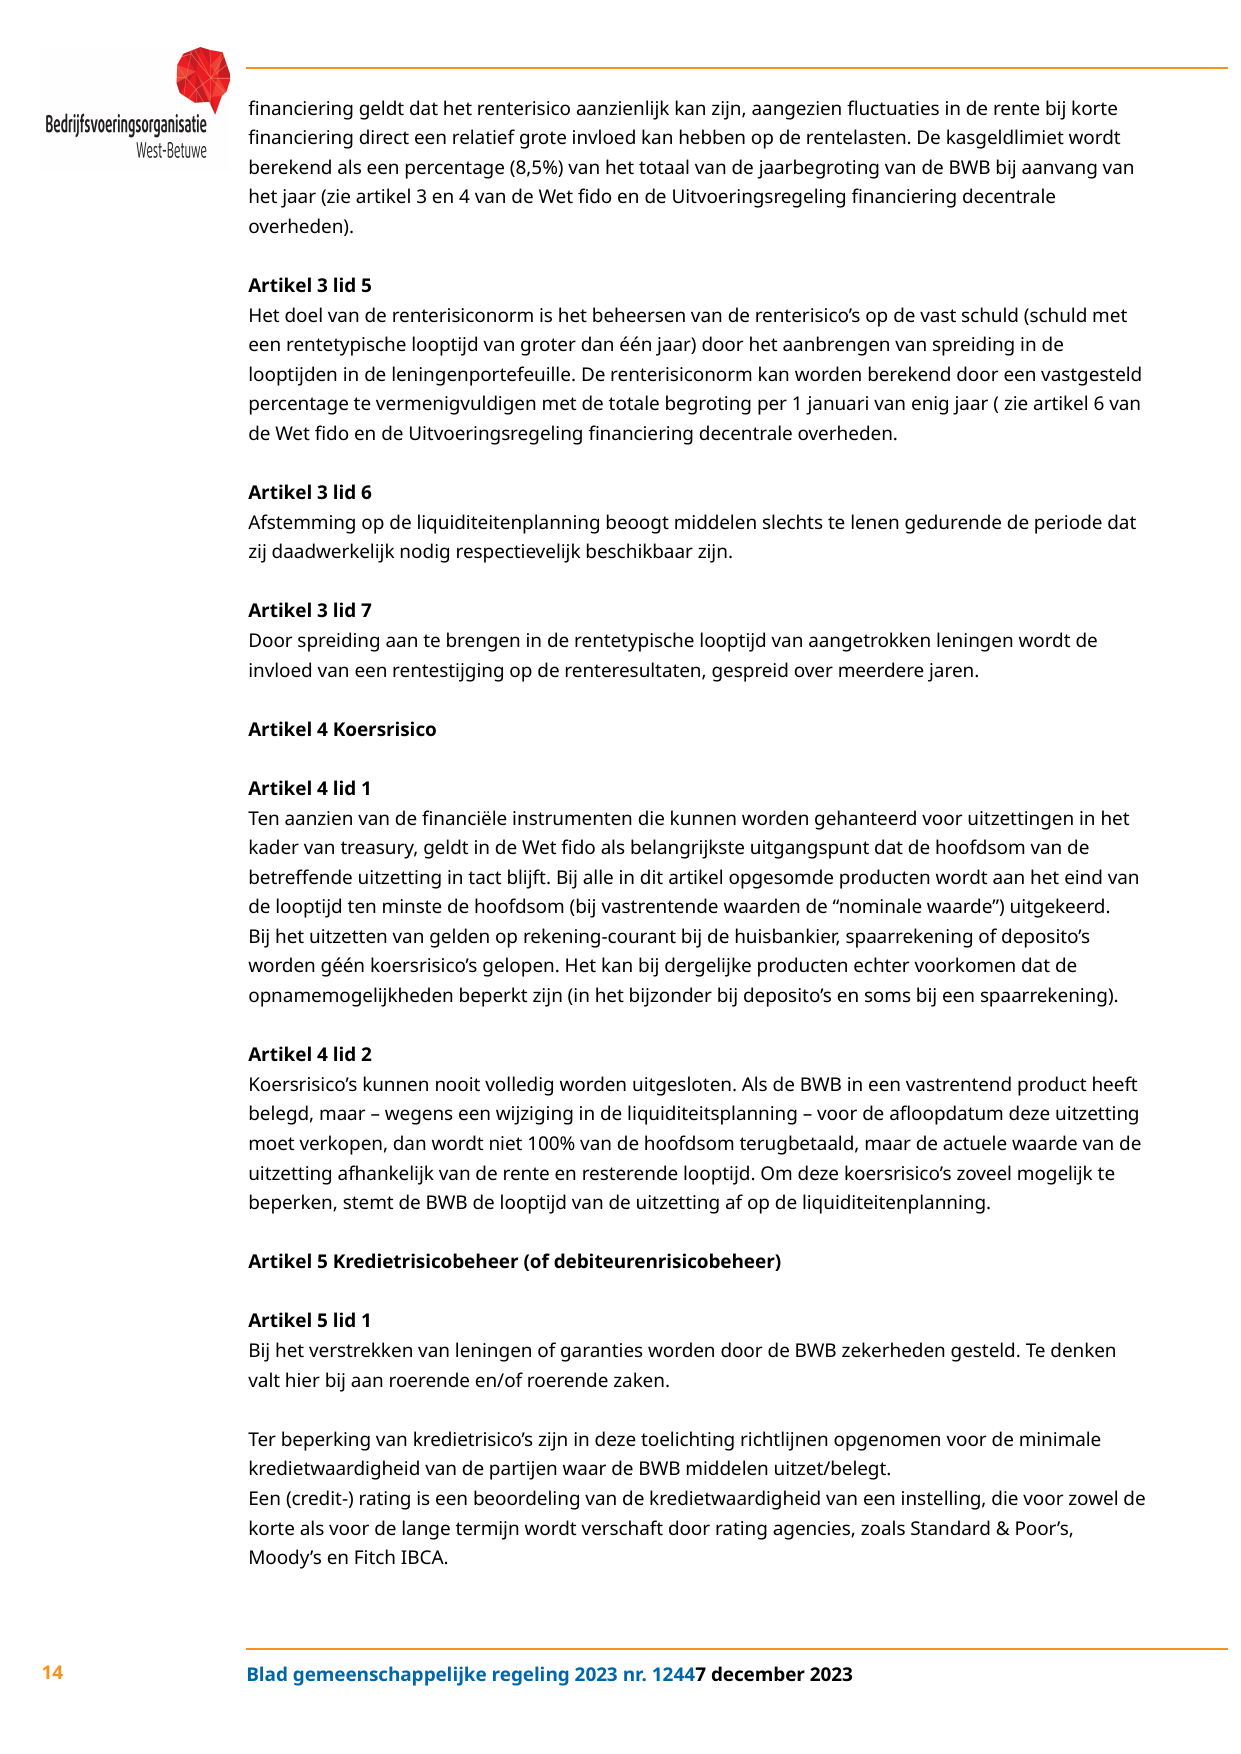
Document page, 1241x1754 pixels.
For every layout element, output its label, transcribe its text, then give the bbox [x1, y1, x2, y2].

text Afstemming op de liquiditeitenplanning beoogt middelen slechts te lenen gedurende de periode dat zij daadwerkelijk nodig respectievelijk beschikbaar zijn. [248, 509, 1152, 564]
text Bij het verstrekken van leningen of garanties worden door de BWB zekerheden gesteld. Te denken valt hier bij aan roerende en/of roerende zaken. [248, 1337, 1152, 1393]
text financiering geldt dat het renterisico aanzienlijk kan zijn, aangezien fluctuaties in de rente bij korte financiering direct een relatief grote invloed kan hebben op de rentelasten. De kasgeldlimiet wordt berekend als een percentage (8,5%) van het totaal van de jaarbegroting van de BWB bij aanvang van het jaar (zie artikel 3 en 4 van de Wet fido en de Uitvoeringsregeling financiering decentrale overheden). [248, 95, 1152, 239]
text Artikel 4 lid 1 [248, 775, 1152, 801]
text Artikel 3 lid 6 [248, 479, 1152, 505]
text Door spreiding aan te brengen in de rentetypische looptijd van aangetrokken leningen wordt de invloed van een rentestijging op de renteresultaten, gespreid over meerdere jaren. [248, 627, 1152, 683]
text Ten aanzien van de financiële instrumenten die kunnen worden gehanteerd voor uitzettingen in het kader van treasury, geldt in de Wet fido als belangrijkste uitgangspunt dat de hoofdsom van de betreffende uitzetting in tact blijft. Bij alle in dit artikel opgesomde producten wordt aan het eind van de looptijd ten minste de hoofdsom (bij vastrentende waarden de “nominale waarde”) uitgekeerd. [248, 805, 1152, 919]
text Ter beperking van kredietrisico’s zijn in deze toelichting richtlijnen opgenomen voor de minimale kredietwaardigheid van de partijen waar de BWB middelen uitzet/belegt. [248, 1426, 1152, 1481]
text Artikel 5 lid 1 [248, 1308, 1152, 1333]
picture [41, 47, 231, 172]
text Het doel van de renterisiconorm is het beheersen van de renterisico’s op de vast schuld (schuld met een rentetypische looptijd van groter dan één jaar) door het aanbrengen van spreiding in de looptijden in de leningenportefeuille. De renterisiconorm kan worden berekend door een vastgesteld percentage te vermenigvuldigen met de totale begroting per 1 januari van enig jaar ( zie artikel 6 van de Wet fido en de Uitvoeringsregeling financiering decentrale overheden. [248, 302, 1152, 446]
text Koersrisico’s kunnen nooit volledig worden uitgesloten. Als de BWB in een vastrentend product heeft belegd, maar – wegens een wijziging in de liquiditeitsplanning – voor de afloopdatum deze uitzetting moet verkopen, dan wordt niet 100% van de hoofdsom terugbetaald, maar de actuele waarde van de uitzetting afhankelijk van de rente en resterende looptijd. Om deze koersrisico’s zoveel mogelijk te beperken, stemt de BWB de looptijd van de uitzetting af op de liquiditeitenplanning. [248, 1071, 1152, 1215]
text Artikel 3 lid 7 [248, 598, 1152, 623]
text Artikel 4 Koersrisico [248, 716, 1152, 742]
text Artikel 4 lid 2 [248, 1041, 1152, 1067]
text Artikel 5 Kredietrisicobeheer (of debiteurenrisicobeheer) [248, 1248, 1152, 1274]
text Bij het uitzetten van gelden op rekening-courant bij de huisbankier, spaarrekening of deposito’s worden géén koersrisico’s gelopen. Het kan bij dergelijke producten echter voorkomen dat de opnamemogelijkheden beperkt zijn (in het bijzonder bij deposito’s en soms bij een spaarrekening). [248, 923, 1152, 1008]
text Artikel 3 lid 5 [248, 272, 1152, 298]
text Een (credit-) rating is een beoordeling van de kredietwaardigheid van een instelling, die voor zowel de korte als voor de lange termijn wordt verschaft door rating agencies, zoals Standard & Poor’s, Moody’s en Fitch IBCA. [248, 1485, 1152, 1570]
